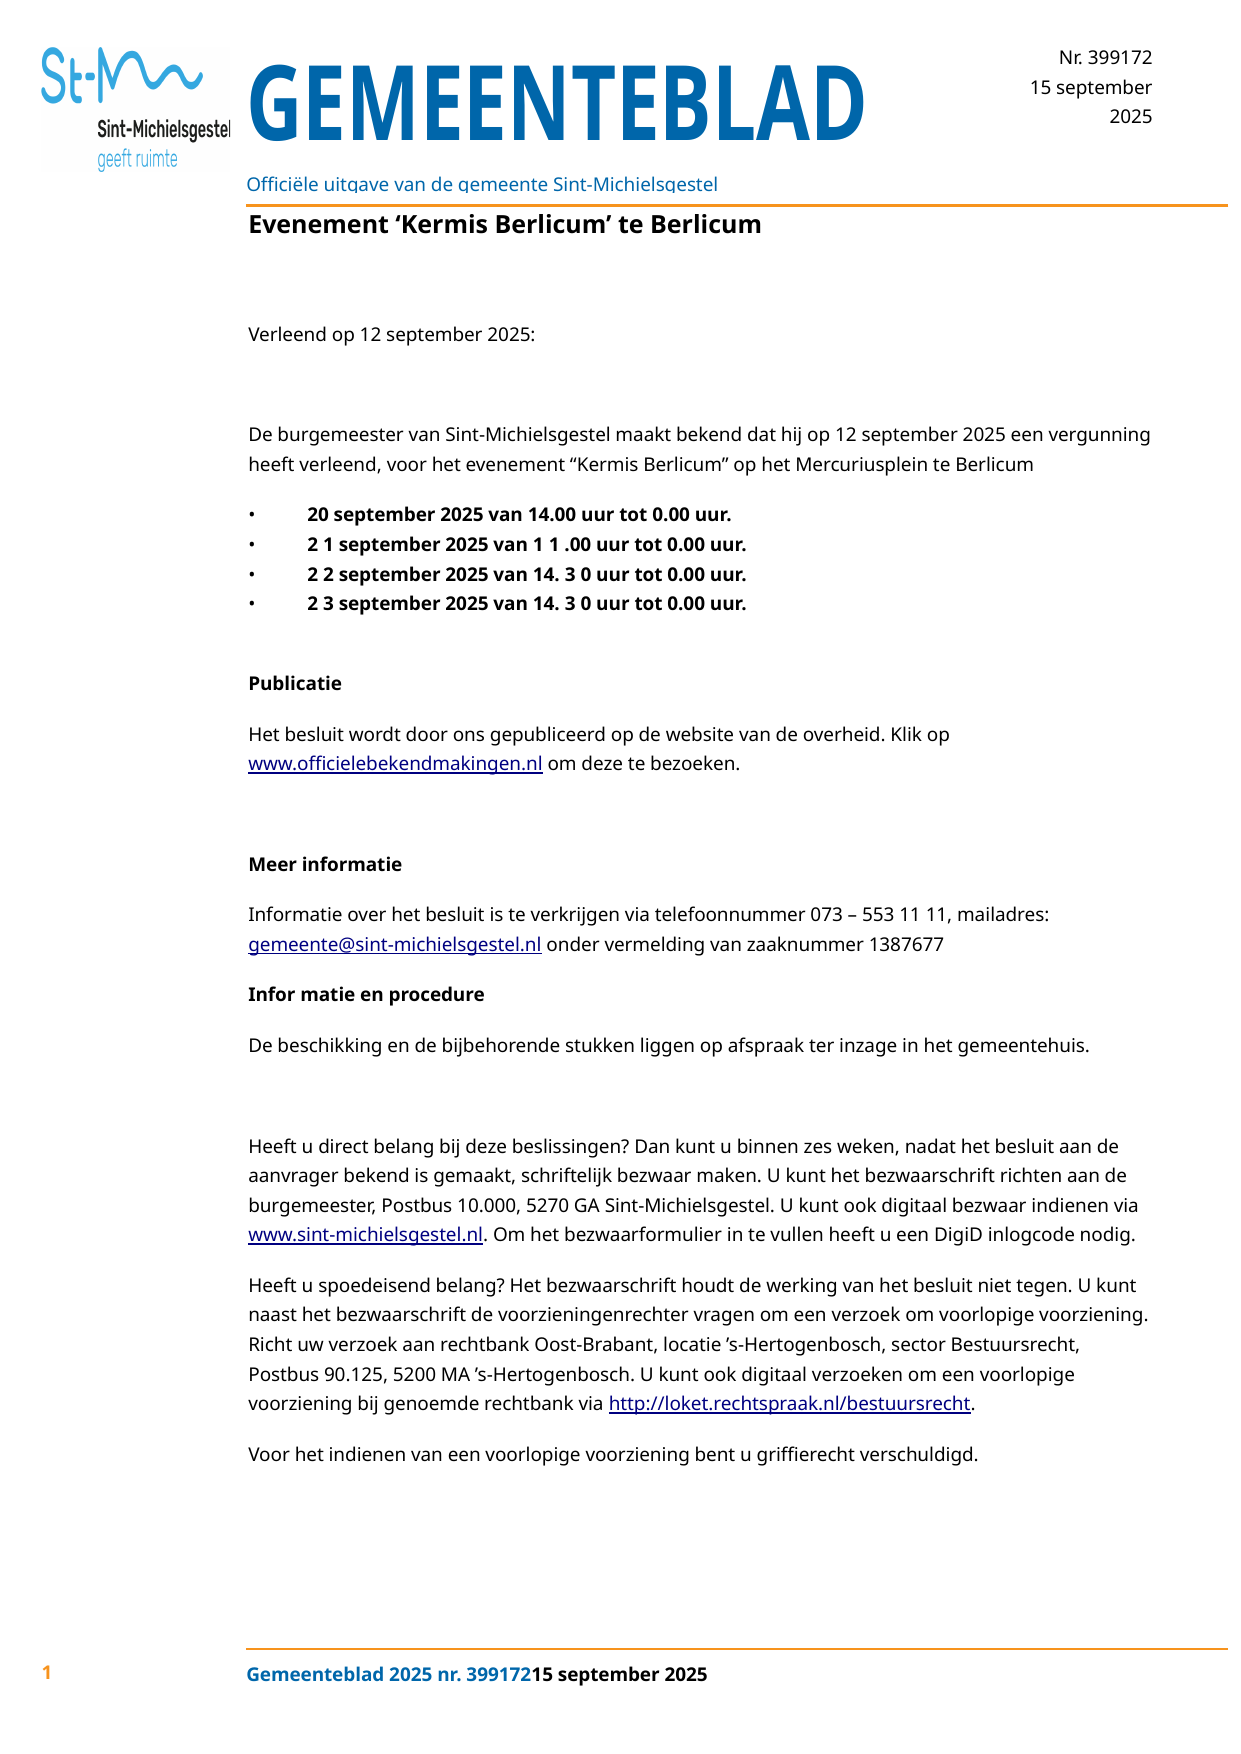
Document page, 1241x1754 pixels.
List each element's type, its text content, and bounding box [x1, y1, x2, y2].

list 2 1 september 2025 van 1 1 .00 uur tot 0.00 uur. [248, 531, 1152, 557]
text De burgemeester van Sint-Michielsgestel maakt bekend dat hij op 12 september 2025 een vergunning heeft verleend, voor het evenement “Kermis Berlicum” op het Mercuriusplein te Berlicum [248, 422, 1152, 477]
text De beschikking en de bijbehorende stukken liggen op afspraak ter inzage in het gemeentehuis. [248, 1032, 1152, 1058]
text Informatie over het besluit is te verkrijgen via telefoonnummer 073 – 553 11 11, mailadres: gemeente@sint-michielsgestel.nl onder vermelding van zaaknummer 1387677 [248, 902, 1152, 957]
text Heeft u spoedeisend belang? Het bezwaarschrift houdt de werking van het besluit niet tegen. U kunt naast het bezwaarschrift de voorzieningenrechter vragen om een verzoek om voorlopige voorziening. Richt uw verzoek aan rechtbank Oost-Brabant, locatie ’s-Hertogenbosch, sector Bestuursrecht, Postbus 90.125, 5200 MA ’s-Hertogenbosch. U kunt ook digitaal verzoeken om een voorlopige voorziening bij genoemde rechtbank via http://loket.rechtspraak.nl/bestuursrecht. [248, 1272, 1152, 1416]
text Verleend op 12 september 2025: [248, 321, 1152, 346]
list 2 3 september 2025 van 14. 3 0 uur tot 0.00 uur. [248, 590, 1152, 616]
list 2 2 september 2025 van 14. 3 0 uur tot 0.00 uur. [248, 561, 1152, 586]
text Voor het indienen van een voorlopige voorziening bent u griffierecht verschuldigd. [248, 1441, 1152, 1466]
text Heeft u direct belang bij deze beslissingen? Dan kunt u binnen zes weken, nadat het besluit aan de aanvrager bekend is gemaakt, schriftelijk bezwaar maken. U kunt het bezwaarschrift richten aan de burgemeester, Postbus 10.000, 5270 GA Sint-Michielsgestel. U kunt ook digitaal bezwaar indienen via www.sint-michielsgestel.nl. Om het bezwaarformulier in te vullen heeft u een DigiD inlogcode nodig. [248, 1133, 1152, 1247]
picture [41, 47, 231, 172]
list 20 september 2025 van 14.00 uur tot 0.00 uur. [248, 502, 1152, 527]
text Publicatie [248, 670, 1152, 696]
text Evenement ‘Kermis Berlicum’ te Berlicum [248, 207, 1152, 241]
text Meer informatie [248, 851, 1152, 877]
text Infor matie en procedure [248, 982, 1152, 1007]
text Het besluit wordt door ons gepubliceerd op de website van de overheid. Klik op www.officielebekendmakingen.nl om deze te bezoeken. [248, 721, 1152, 776]
